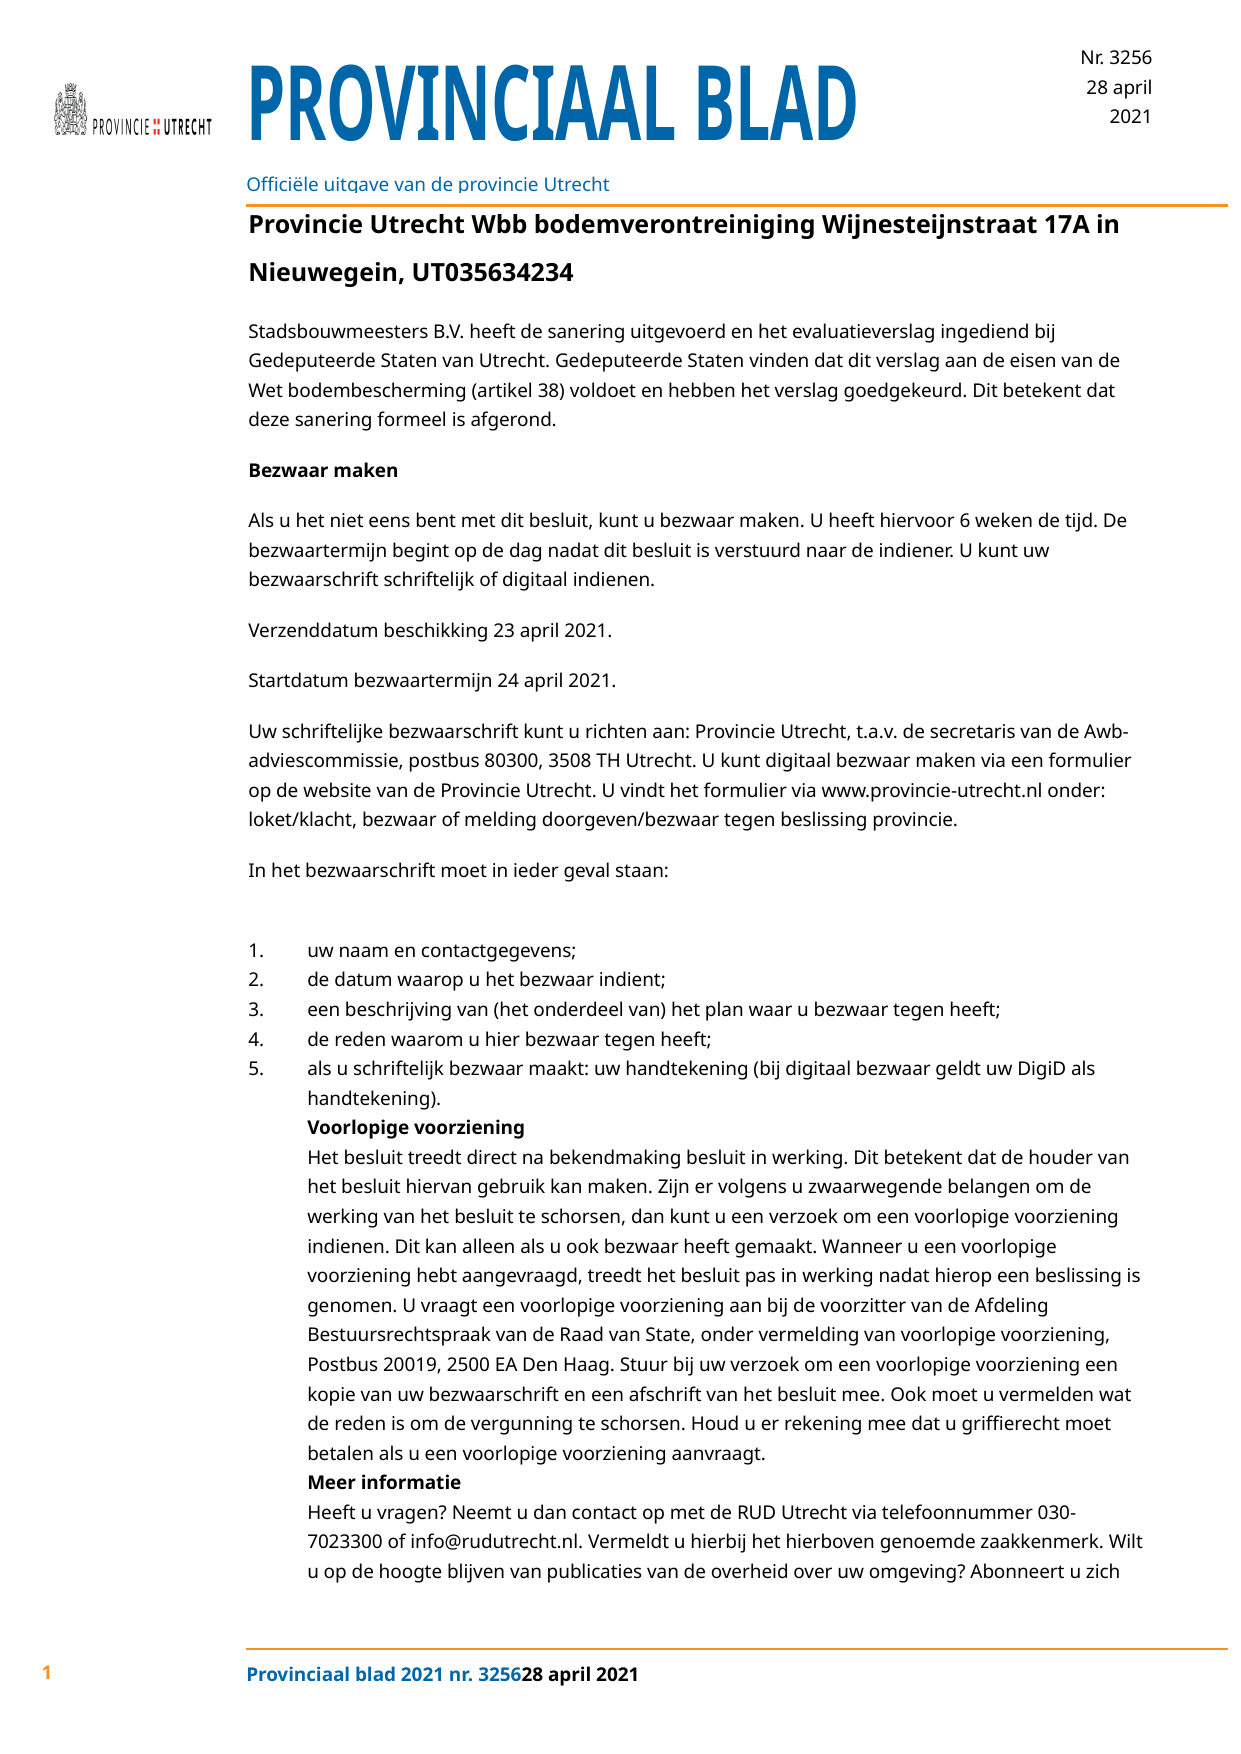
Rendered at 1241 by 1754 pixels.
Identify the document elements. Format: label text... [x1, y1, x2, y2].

text Bezwaar maken [248, 457, 1152, 483]
list een beschrijving van (het onderdeel van) het plan waar u bezwaar tegen heeft; [248, 996, 1152, 1022]
list Heeft u vragen? Neemt u dan contact op met de RUD Utrecht via telefoonnummer 030-7023300 of info@rudutrecht.nl. Vermeldt u hierbij het hierboven genoemde zaakkenmerk. Wilt u op de hoogte blijven van publicaties van de overheid over uw omgeving? Abonneert u zich [248, 1499, 1152, 1584]
text Provincie Utrecht Wbb bodemverontreiniging Wijnesteijnstraat 17A in Nieuwegein, UT035634234 [248, 207, 1152, 288]
list als u schriftelijk bezwaar maakt: uw handtekening (bij digitaal bezwaar geldt uw DigiD als handtekening). [248, 1055, 1152, 1111]
list de reden waarom u hier bezwaar tegen heeft; [248, 1026, 1152, 1052]
list uw naam en contactgegevens; [248, 937, 1152, 963]
picture [41, 47, 231, 172]
list de datum waarop u het bezwaar indient; [248, 967, 1152, 992]
text Verzenddatum beschikking 23 april 2021. [248, 617, 1152, 643]
list Voorlopige voorziening [248, 1114, 1152, 1140]
text Stadsbouwmeesters B.V. heeft de sanering uitgevoerd en het evaluatieverslag ingediend bij Gedeputeerde Staten van Utrecht. Gedeputeerde Staten vinden dat dit verslag aan de eisen van de Wet bodembescherming (artikel 38) voldoet en hebben het verslag goedgekeurd. Dit betekent dat deze sanering formeel is afgerond. [248, 318, 1152, 432]
list Meer informatie [248, 1469, 1152, 1495]
list Het besluit treedt direct na bekendmaking besluit in werking. Dit betekent dat de houder van het besluit hiervan gebruik kan maken. Zijn er volgens u zwaarwegende belangen om de werking van het besluit te schorsen, dan kunt u een verzoek om een voorlopige voorziening indienen. Dit kan alleen als u ook bezwaar heeft gemaakt. Wanneer u een voorlopige voorziening hebt aangevraagd, treedt het besluit pas in werking nadat hierop een beslissing is genomen. U vraagt een voorlopige voorziening aan bij de voorzitter van de Afdeling Bestuursrechtspraak van de Raad van State, onder vermelding van voorlopige voorziening, Postbus 20019, 2500 EA Den Haag. Stuur bij uw verzoek om een voorlopige voorziening een kopie van uw bezwaarschrift en een afschrift van het besluit mee. Ook moet u vermelden wat de reden is om de vergunning te schorsen. Houd u er rekening mee dat u griffierecht moet betalen als u een voorlopige voorziening aanvraagt. [248, 1144, 1152, 1466]
text Startdatum bezwaartermijn 24 april 2021. [248, 667, 1152, 693]
text Uw schriftelijke bezwaarschrift kunt u richten aan: Provincie Utrecht, t.a.v. de secretaris van de Awb-adviescommissie, postbus 80300, 3508 TH Utrecht. U kunt digitaal bezwaar maken via een formulier op de website van de Provincie Utrecht. U vindt het formulier via www.provincie-utrecht.nl onder: loket/klacht, bezwaar of melding doorgeven/bezwaar tegen beslissing provincie. [248, 718, 1152, 832]
text In het bezwaarschrift moet in ieder geval staan: [248, 857, 1152, 883]
text Als u het niet eens bent met dit besluit, kunt u bezwaar maken. U heeft hiervoor 6 weken de tijd. De bezwaartermijn begint op de dag nadat dit besluit is verstuurd naar de indiener. U kunt uw bezwaarschrift schriftelijk of digitaal indienen. [248, 507, 1152, 592]
